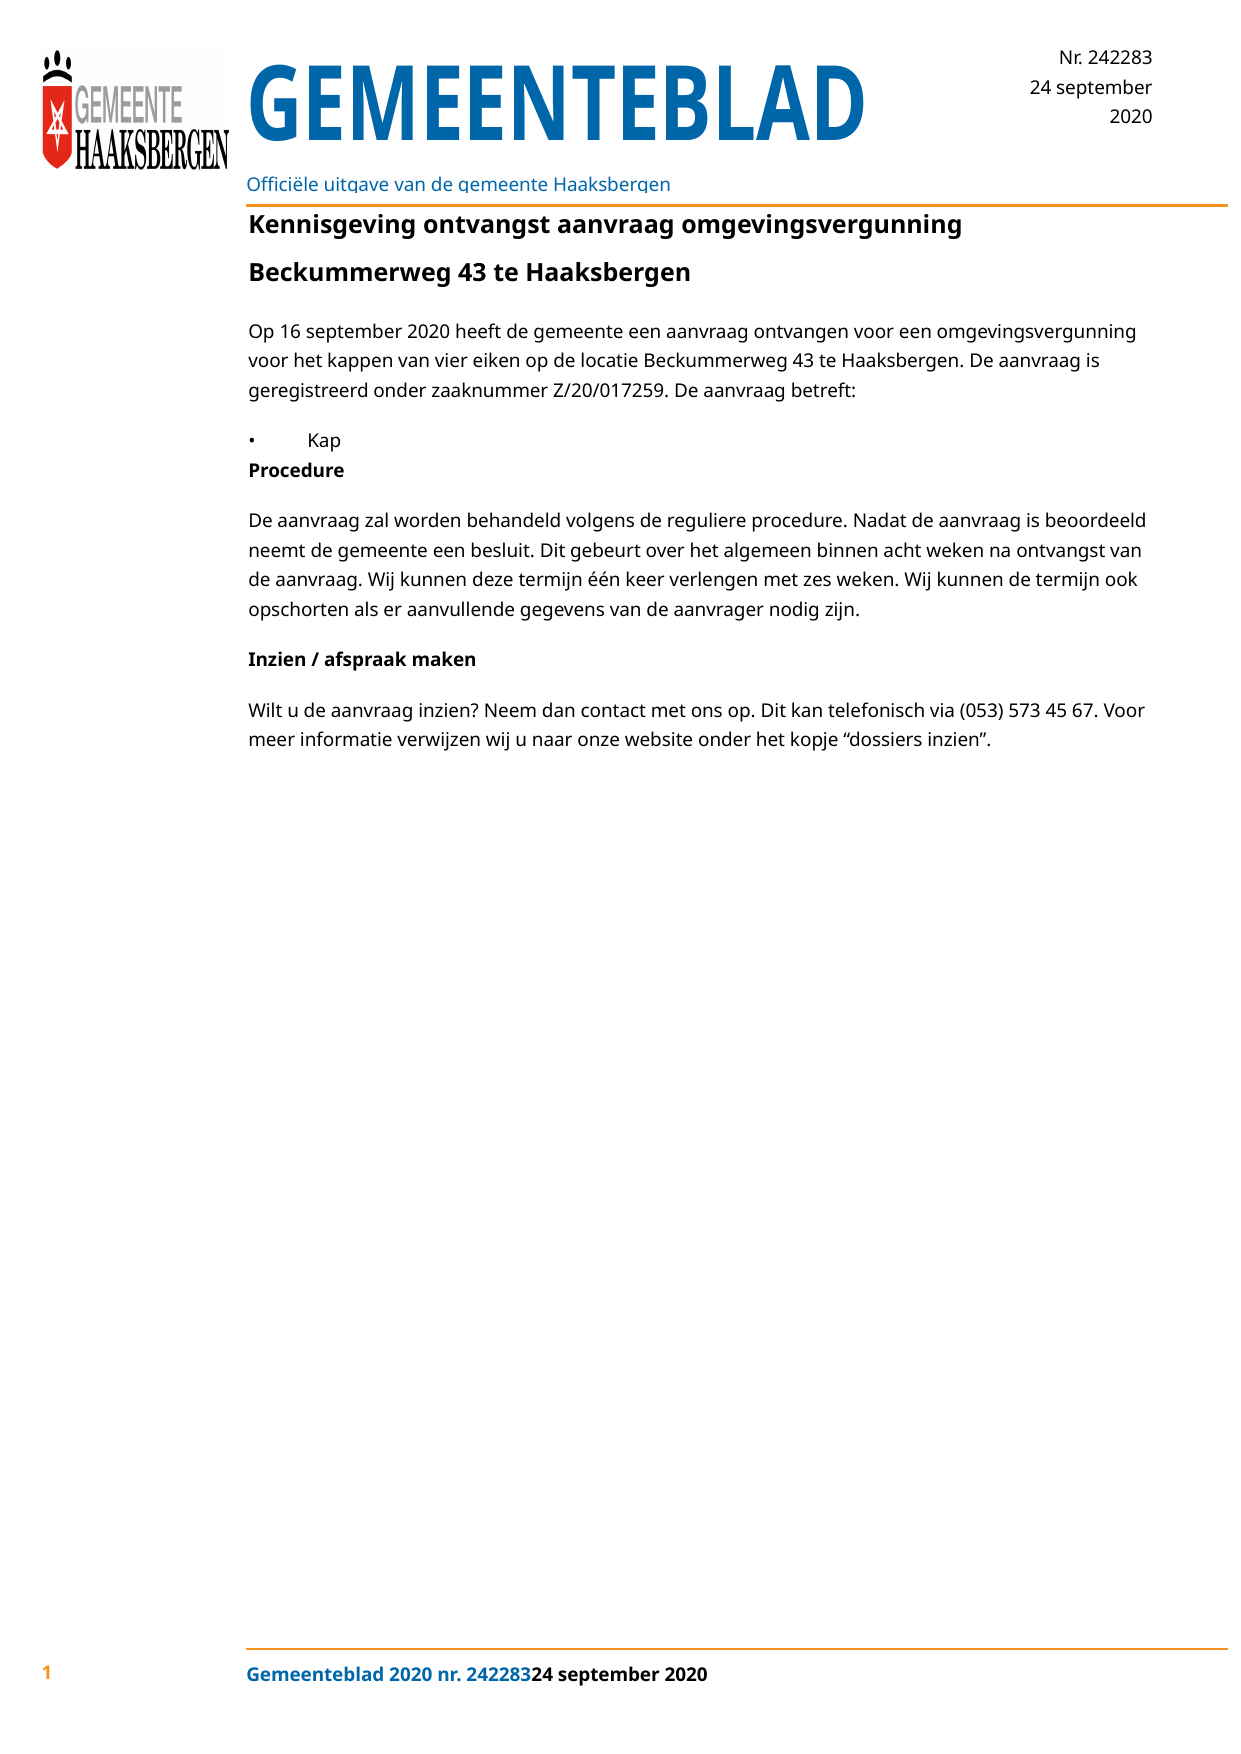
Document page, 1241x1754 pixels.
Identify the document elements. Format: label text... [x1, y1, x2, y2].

text Kennisgeving ontvangst aanvraag omgevingsvergunning Beckummerweg 43 te Haaksbergen [248, 207, 1152, 288]
list Kap [248, 427, 1152, 453]
text De aanvraag zal worden behandeld volgens de reguliere procedure. Nadat de aanvraag is beoordeeld neemt de gemeente een besluit. Dit gebeurt over het algemeen binnen acht weken na ontvangst van de aanvraag. Wij kunnen deze termijn één keer verlengen met zes weken. Wij kunnen de termijn ook opschorten als er aanvullende gegevens van de aanvrager nodig zijn. [248, 507, 1152, 622]
picture [41, 47, 231, 172]
text Wilt u de aanvraag inzien? Neem dan contact met ons op. Dit kan telefonisch via (053) 573 45 67. Voor meer informatie verwijzen wij u naar onze website onder het kopje “dossiers inzien”. [248, 697, 1152, 752]
text Inzien / afspraak maken [248, 647, 1152, 672]
text Op 16 september 2020 heeft de gemeente een aanvraag ontvangen voor een omgevingsvergunning voor het kappen van vier eiken op de locatie Beckummerweg 43 te Haaksbergen. De aanvraag is geregistreerd onder zaaknummer Z/20/017259. De aanvraag betreft: [248, 318, 1152, 403]
text Procedure [248, 457, 1152, 483]
